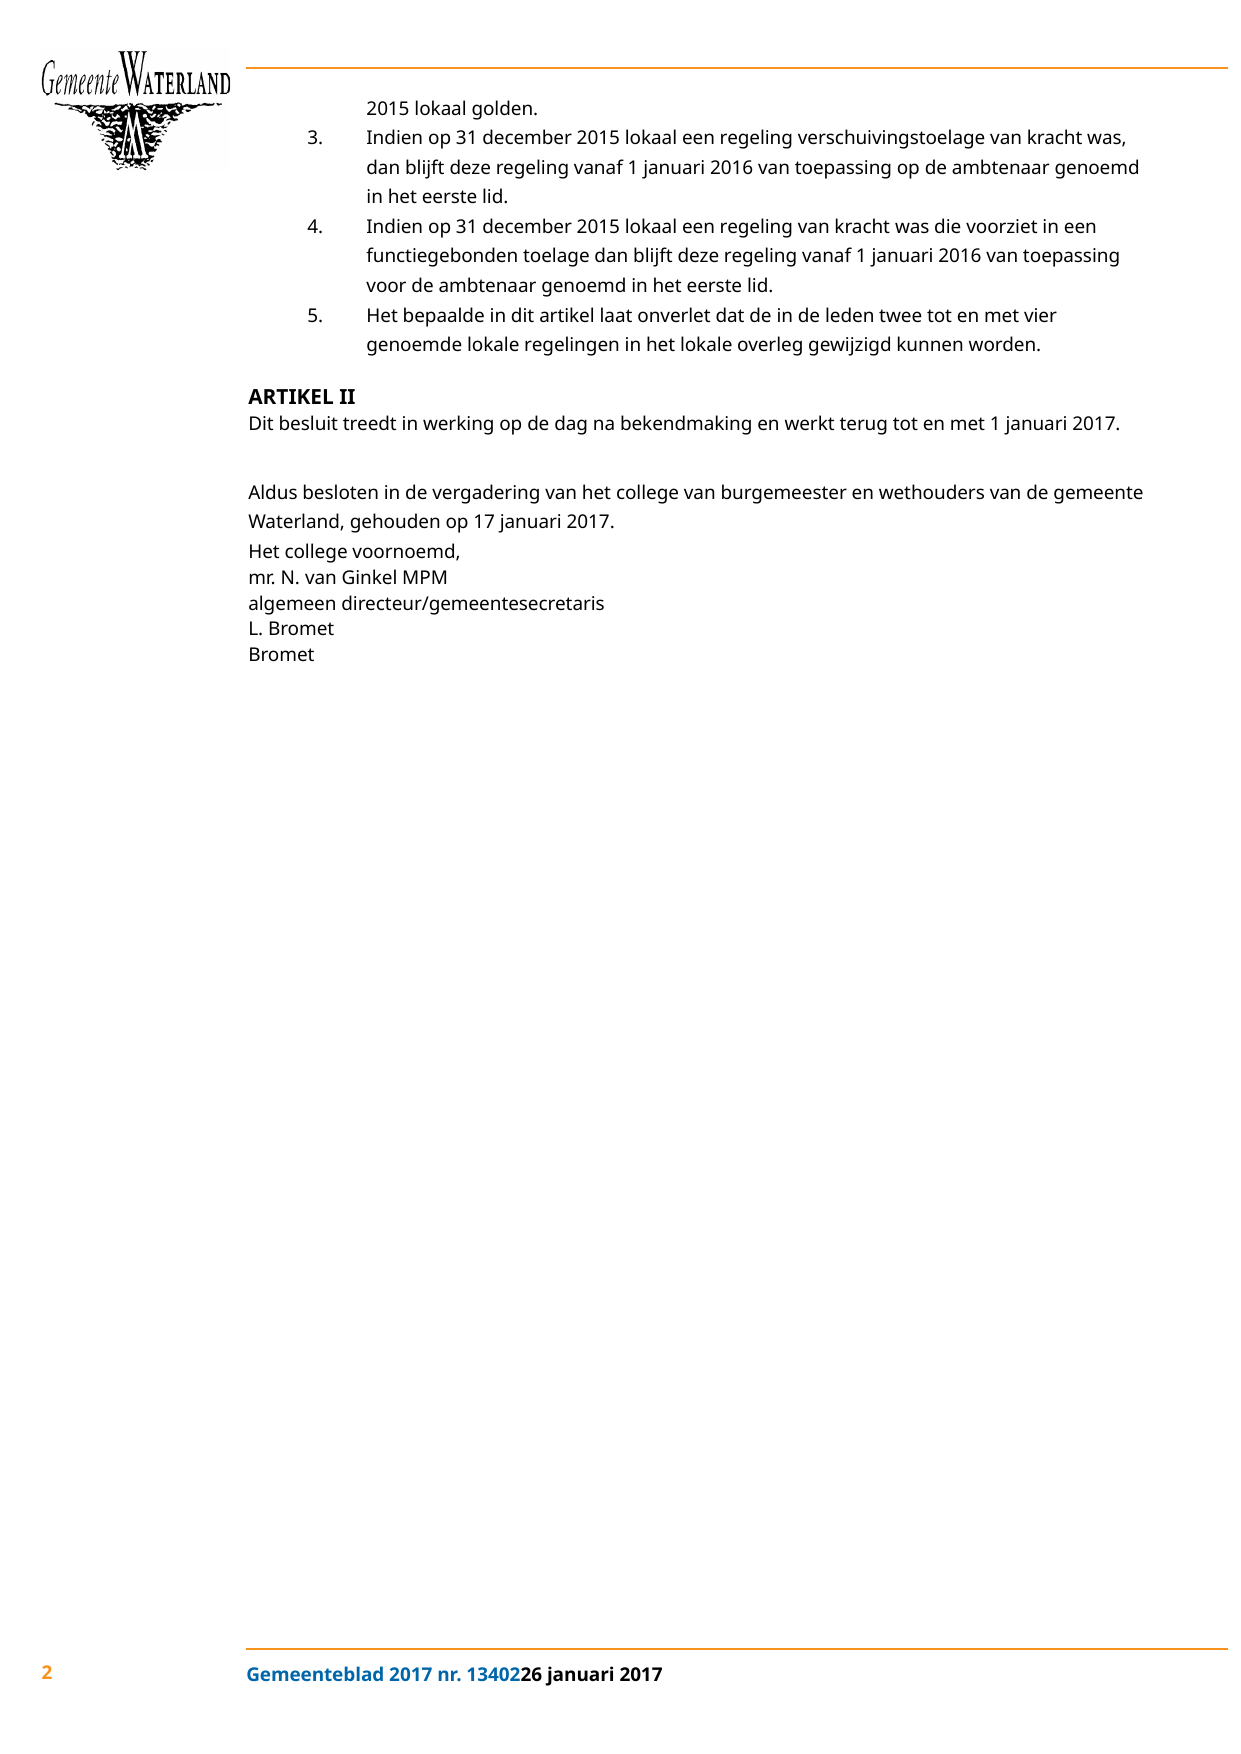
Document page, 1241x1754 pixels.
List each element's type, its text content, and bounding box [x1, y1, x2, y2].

text L. Bromet [248, 616, 1152, 641]
list Indien op 31 december 2015 lokaal een regeling verschuivingstoelage van kracht was, dan blijft deze regeling vanaf 1 januari 2016 van toepassing op de ambtenaar genoemd in het eerste lid. [307, 124, 1152, 209]
text Aldus besloten in de vergadering van het college van burgemeester en wethouders van de gemeente Waterland, gehouden op 17 januari 2017. [248, 479, 1152, 534]
list Het bepaalde in dit artikel laat onverlet dat de in de leden twee tot en met vier genoemde lokale regelingen in het lokale overleg gewijzigd kunnen worden. [307, 302, 1152, 357]
text Bromet [248, 641, 1152, 667]
text Dit besluit treedt in werking op de dag na bekendmaking en werkt terug tot en met 1 januari 2017. [248, 410, 1152, 436]
list Indien op 31 december 2015 lokaal een regeling van kracht was die voorziet in een functiegebonden toelage dan blijft deze regeling vanaf 1 januari 2016 van toepassing voor de ambtenaar genoemd in het eerste lid. [307, 213, 1152, 298]
text mr. N. van Ginkel MPM [248, 564, 1152, 590]
list 2015 lokaal golden. [307, 95, 1152, 121]
text Het college voornoemd, [248, 538, 1152, 564]
picture [41, 47, 231, 172]
text algemeen directeur/gemeentesecretaris [248, 590, 1152, 616]
text ARTIKEL II [248, 382, 1152, 410]
